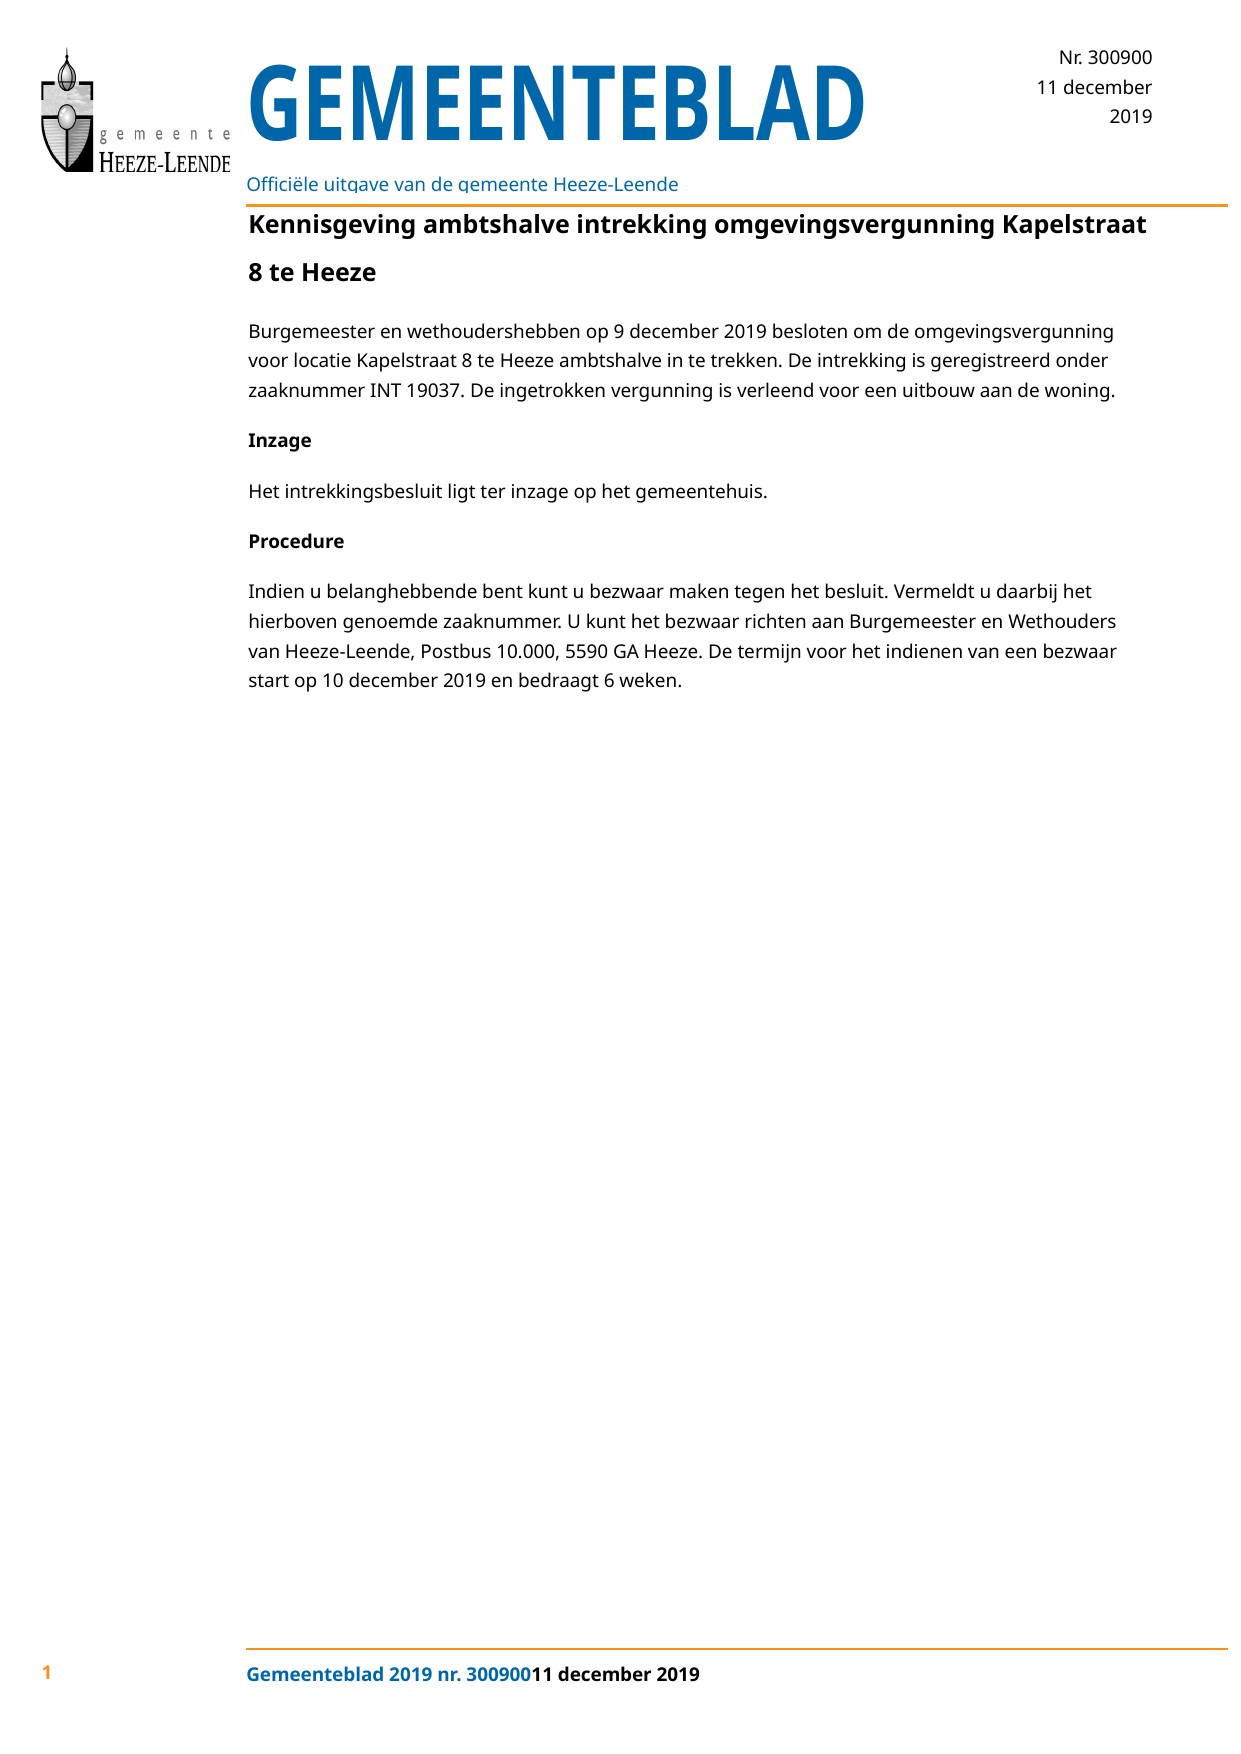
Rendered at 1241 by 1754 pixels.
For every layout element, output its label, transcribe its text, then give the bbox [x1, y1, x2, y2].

text Procedure [248, 528, 1152, 554]
text Burgemeester en wethoudershebben op 9 december 2019 besloten om de omgevingsvergunning voor locatie Kapelstraat 8 te Heeze ambtshalve in te trekken. De intrekking is geregistreerd onder zaaknummer INT 19037. De ingetrokken vergunning is verleend voor een uitbouw aan de woning. [248, 318, 1152, 403]
text Indien u belanghebbende bent kunt u bezwaar maken tegen het besluit. Vermeldt u daarbij het hierboven genoemde zaaknummer. U kunt het bezwaar richten aan Burgemeester en Wethouders van Heeze-Leende, Postbus 10.000, 5590 GA Heeze. De termijn voor het indienen van een bezwaar start op 10 december 2019 en bedraagt 6 weken. [248, 579, 1152, 693]
text Inzage [248, 427, 1152, 453]
picture [41, 47, 231, 172]
text Het intrekkingsbesluit ligt ter inzage op het gemeentehuis. [248, 478, 1152, 504]
text Kennisgeving ambtshalve intrekking omgevingsvergunning Kapelstraat 8 te Heeze [248, 207, 1152, 288]
